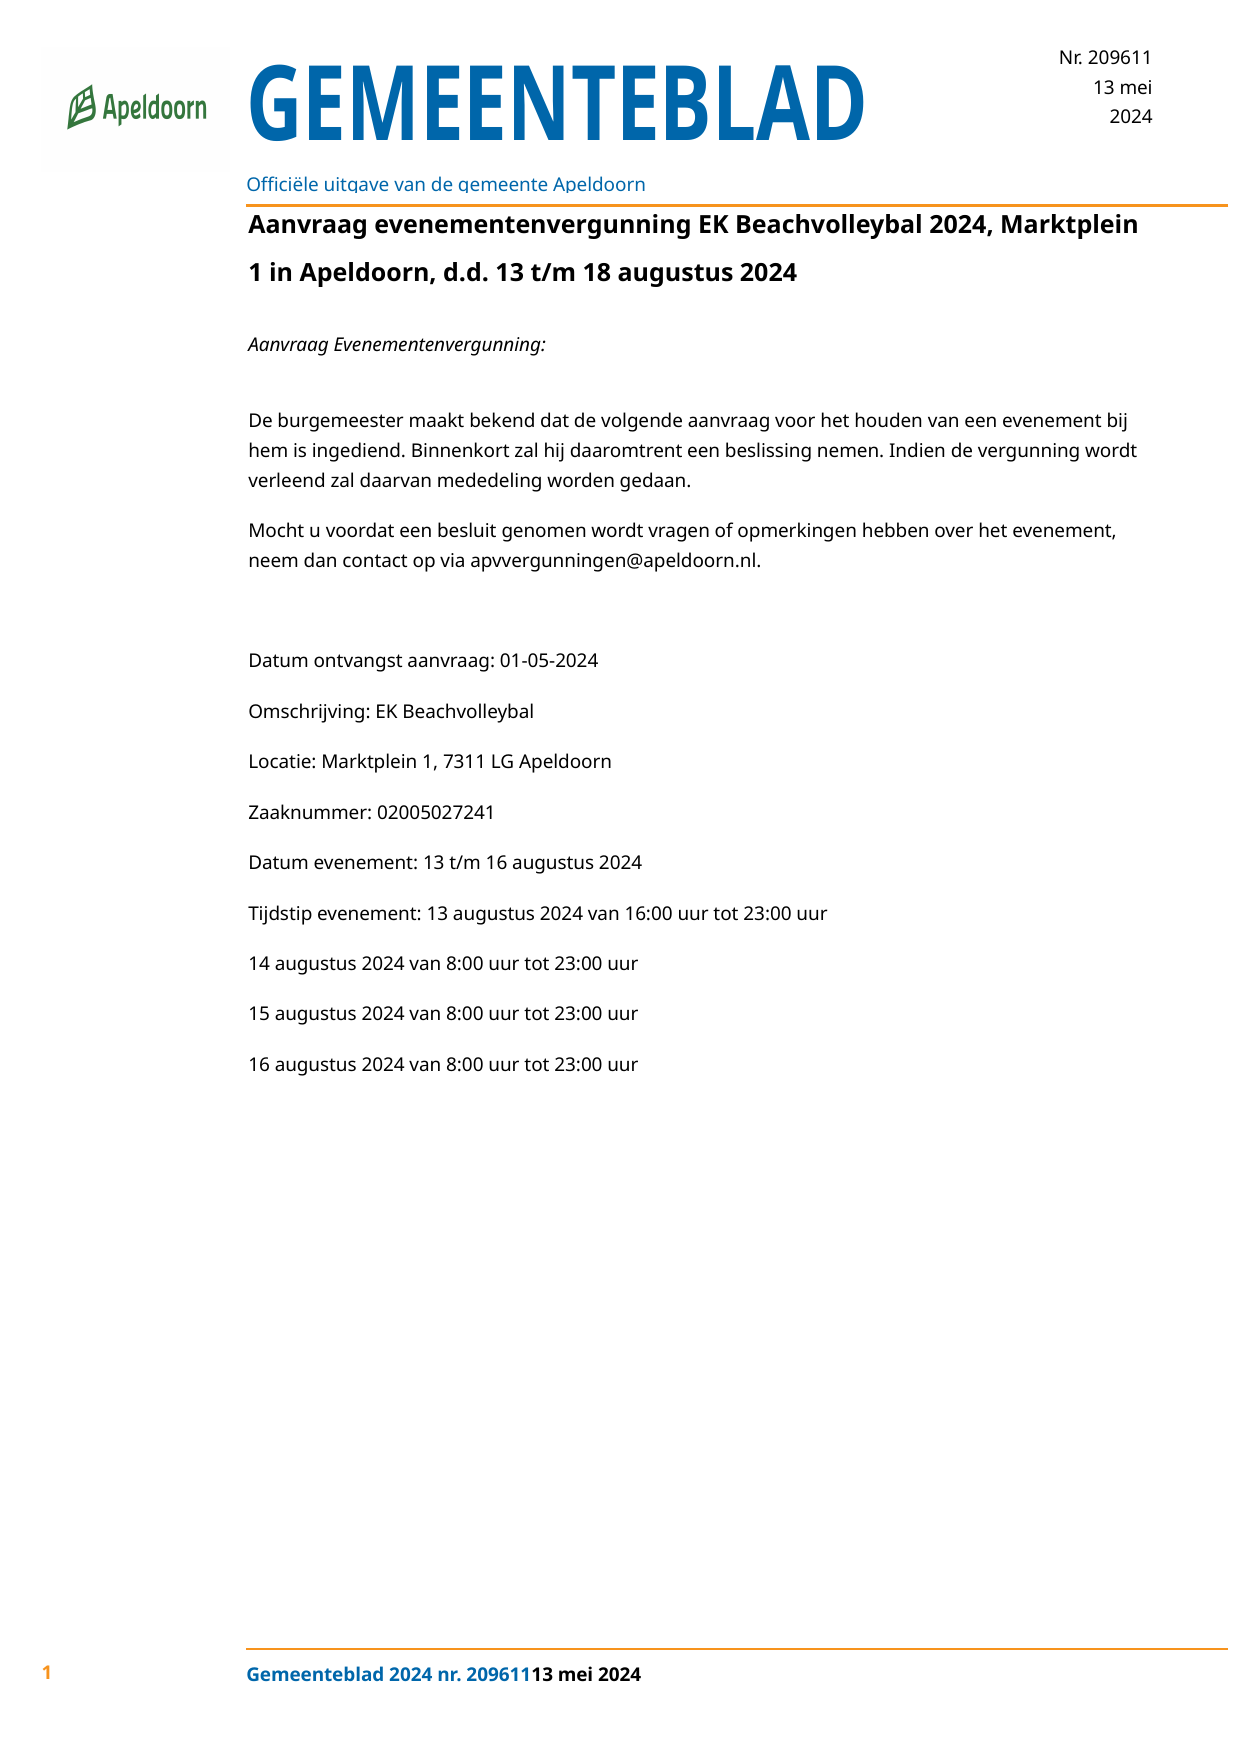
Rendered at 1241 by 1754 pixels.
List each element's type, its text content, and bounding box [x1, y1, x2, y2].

picture [41, 47, 231, 172]
text Omschrijving: EK Beachvolleybal [248, 698, 1152, 724]
text Zaaknummer: 02005027241 [248, 799, 1152, 824]
text Locatie: Marktplein 1, 7311 LG Apeldoorn [248, 748, 1152, 774]
text Aanvraag evenementenvergunning EK Beachvolleybal 2024, Marktplein 1 in Apeldoorn, d.d. 13 t/m 18 augustus 2024 [248, 207, 1152, 288]
text Tijdstip evenement: 13 augustus 2024 van 16:00 uur tot 23:00 uur [248, 900, 1152, 925]
text 15 augustus 2024 van 8:00 uur tot 23:00 uur [248, 1001, 1152, 1026]
text Mocht u voordat een besluit genomen wordt vragen of opmerkingen hebben over het evenement, neem dan contact op via apvvergunningen@apeldoorn.nl. [248, 517, 1152, 572]
text De burgemeester maakt bekend dat de volgende aanvraag voor het houden van een evenement bij hem is ingediend. Binnenkort zal hij daaromtrent een beslissing nemen. Indien de vergunning wordt verleend zal daarvan mededeling worden gedaan. [248, 408, 1152, 492]
text 14 augustus 2024 van 8:00 uur tot 23:00 uur [248, 950, 1152, 976]
text Datum evenement: 13 t/m 16 augustus 2024 [248, 849, 1152, 875]
text 16 augustus 2024 van 8:00 uur tot 23:00 uur [248, 1051, 1152, 1077]
text Aanvraag Evenementenvergunning: [248, 331, 1152, 357]
text Datum ontvangst aanvraag: 01-05-2024 [248, 648, 1152, 673]
